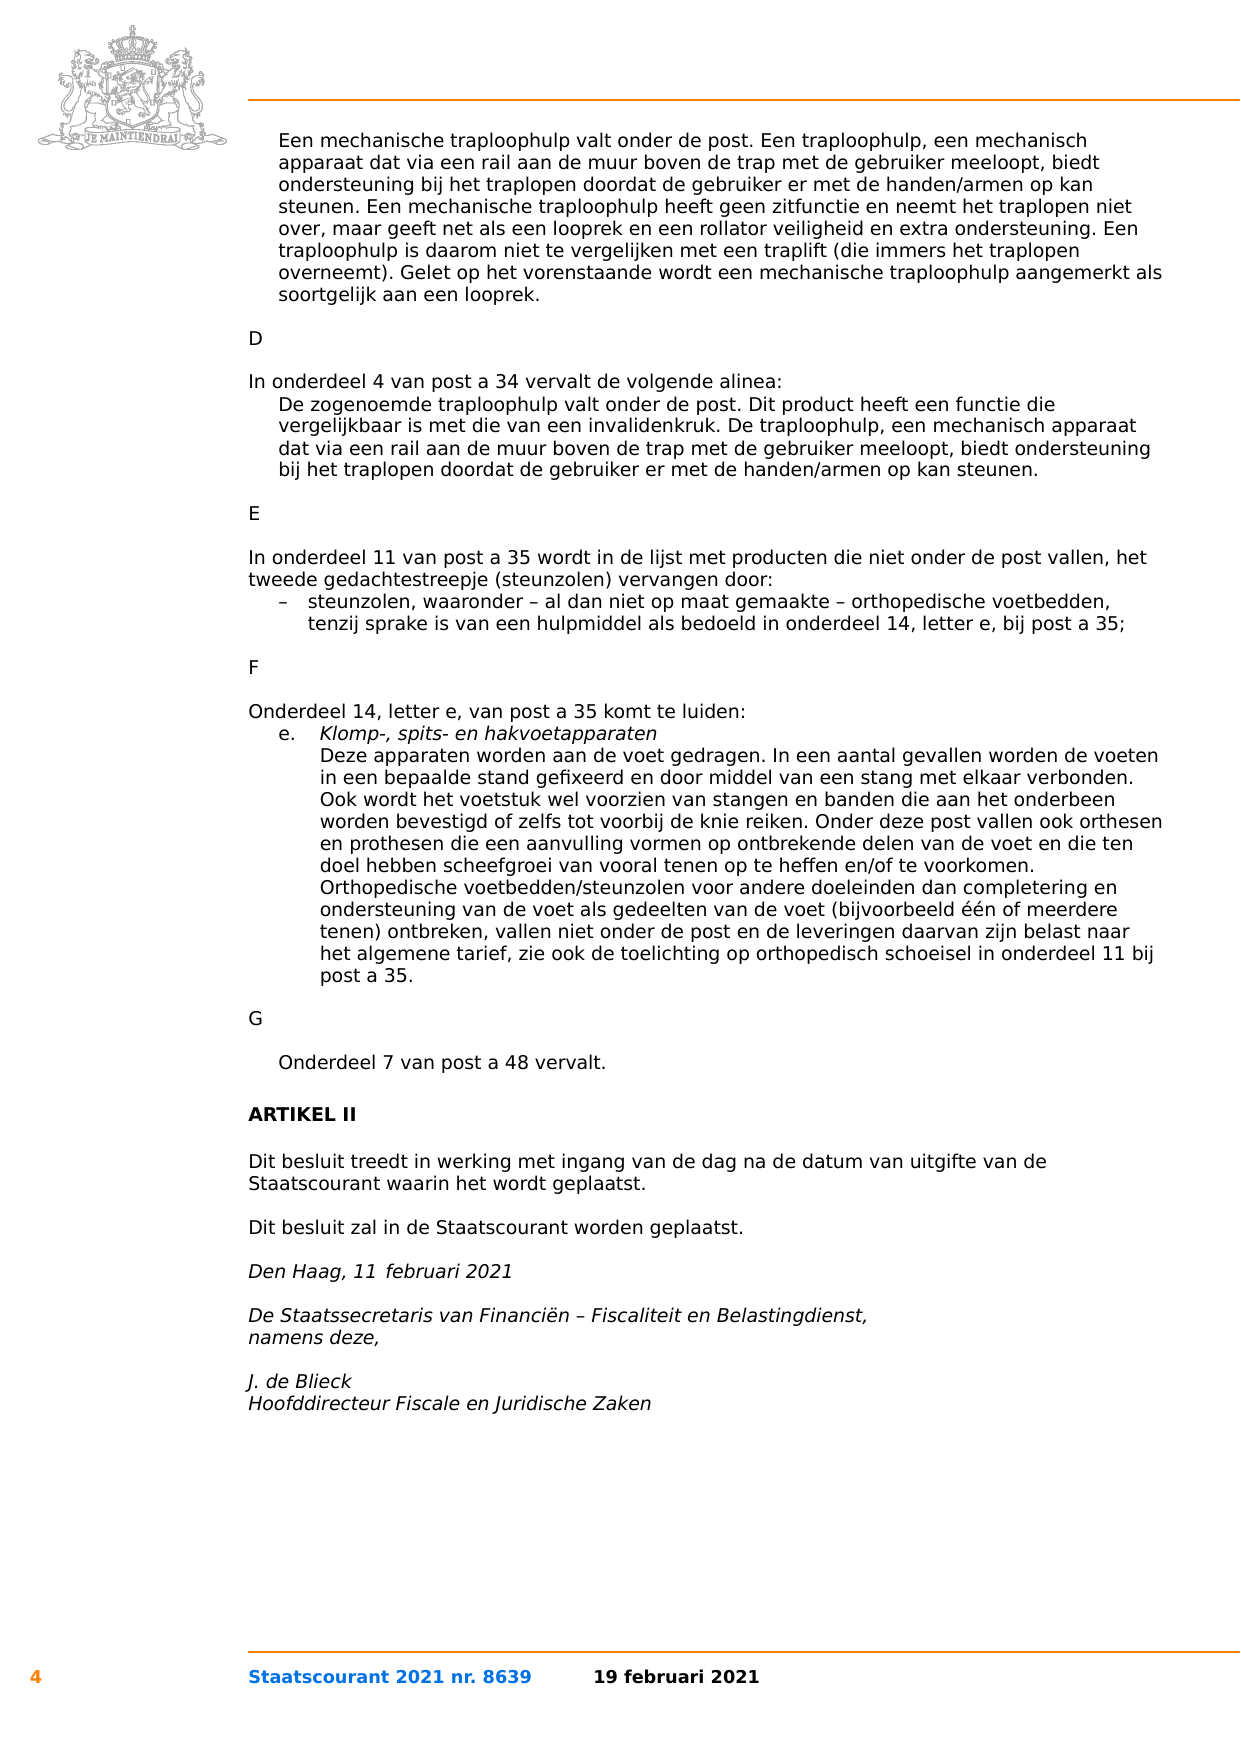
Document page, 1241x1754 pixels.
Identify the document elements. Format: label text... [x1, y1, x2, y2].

text G [248, 1008, 1163, 1030]
text In onderdeel 4 van post a 34 vervalt de volgende alinea: [248, 371, 1163, 393]
text Deze apparaten worden aan de voet gedragen. In een aantal gevallen worden de voeten in een bepaalde stand gefixeerd en door middel van een stang met elkaar verbonden. Ook wordt het voetstuk wel voorzien van stangen en banden die aan het onderbeen worden bevestigd of zelfs tot voorbij de knie reiken. Onder deze post vallen ook orthesen en prothesen die een aanvulling vormen op ontbrekende delen van de voet en die ten doel hebben scheefgroei van vooral tenen op te heffen en/of te voorkomen. Orthopedische voetbedden/steunzolen voor andere doeleinden dan completering en ondersteuning van de voet als gedeelten van de voet (bijvoorbeeld één of meerdere tenen) ontbreken, vallen niet onder de post en de leveringen daarvan zijn belast naar het algemene tarief, zie ook de toelichting op orthopedisch schoeisel in onderdeel 11 bij post a 35. [319, 745, 1163, 986]
text Dit besluit zal in de Staatscourant worden geplaatst. [248, 1217, 1163, 1239]
text In onderdeel 11 van post a 35 wordt in de lijst met producten die niet onder de post vallen, het tweede gedachtestreepje (steunzolen) vervangen door: [248, 547, 1163, 591]
text Onderdeel 7 van post a 48 vervalt. [278, 1052, 1163, 1074]
text De zogenoemde traploophulp valt onder de post. Dit product heeft een functie die vergelijkbaar is met die van een invalidenkruk. De traploophulp, een mechanisch apparaat dat via een rail aan de muur boven de trap met de gebruiker meeloopt, biedt ondersteuning bij het traplopen doordat de gebruiker er met de handen/armen op kan steunen. [278, 393, 1163, 481]
text F [248, 657, 1163, 679]
text – steunzolen, waaronder – al dan niet op maat gemaakte – orthopedische voetbedden, tenzij sprake is van een hulpmiddel als bedoeld in onderdeel 14, letter e, bij post a 35; [278, 591, 1163, 635]
text E [248, 503, 1163, 525]
subtitle ARTIKEL II [248, 1104, 1163, 1126]
text Een mechanische traploophulp valt onder de post. Een traploophulp, een mechanisch apparaat dat via een rail aan de muur boven de trap met de gebruiker meeloopt, biedt ondersteuning bij het traplopen doordat de gebruiker er met de handen/armen op kan steunen. Een mechanische traploophulp heeft geen zitfunctie en neemt het traplopen niet over, maar geeft net als een looprek en een rollator veiligheid en extra ondersteuning. Een traploophulp is daarom niet te vergelijken met een traplift (die immers het traplopen overneemt). Gelet op het vorenstaande wordt een mechanische traploophulp aangemerkt als soortgelijk aan een looprek. [278, 130, 1163, 306]
picture [38, 25, 227, 150]
text Onderdeel 14, letter e, van post a 35 komt te luiden: [248, 701, 1163, 723]
text Den Haag, 11 februari 2021 [248, 1261, 1163, 1283]
text D [248, 328, 1163, 349]
text e. Klomp-, spits- en hakvoetapparaten [278, 723, 1163, 745]
text De Staatssecretaris van Financiën – Fiscaliteit en Belastingdienst, namens deze, J. de Blieck Hoofddirecteur Fiscale en Juridische Zaken [248, 1305, 1163, 1414]
text Dit besluit treedt in werking met ingang van de dag na de datum van uitgifte van de Staatscourant waarin het wordt geplaatst. [248, 1151, 1163, 1195]
